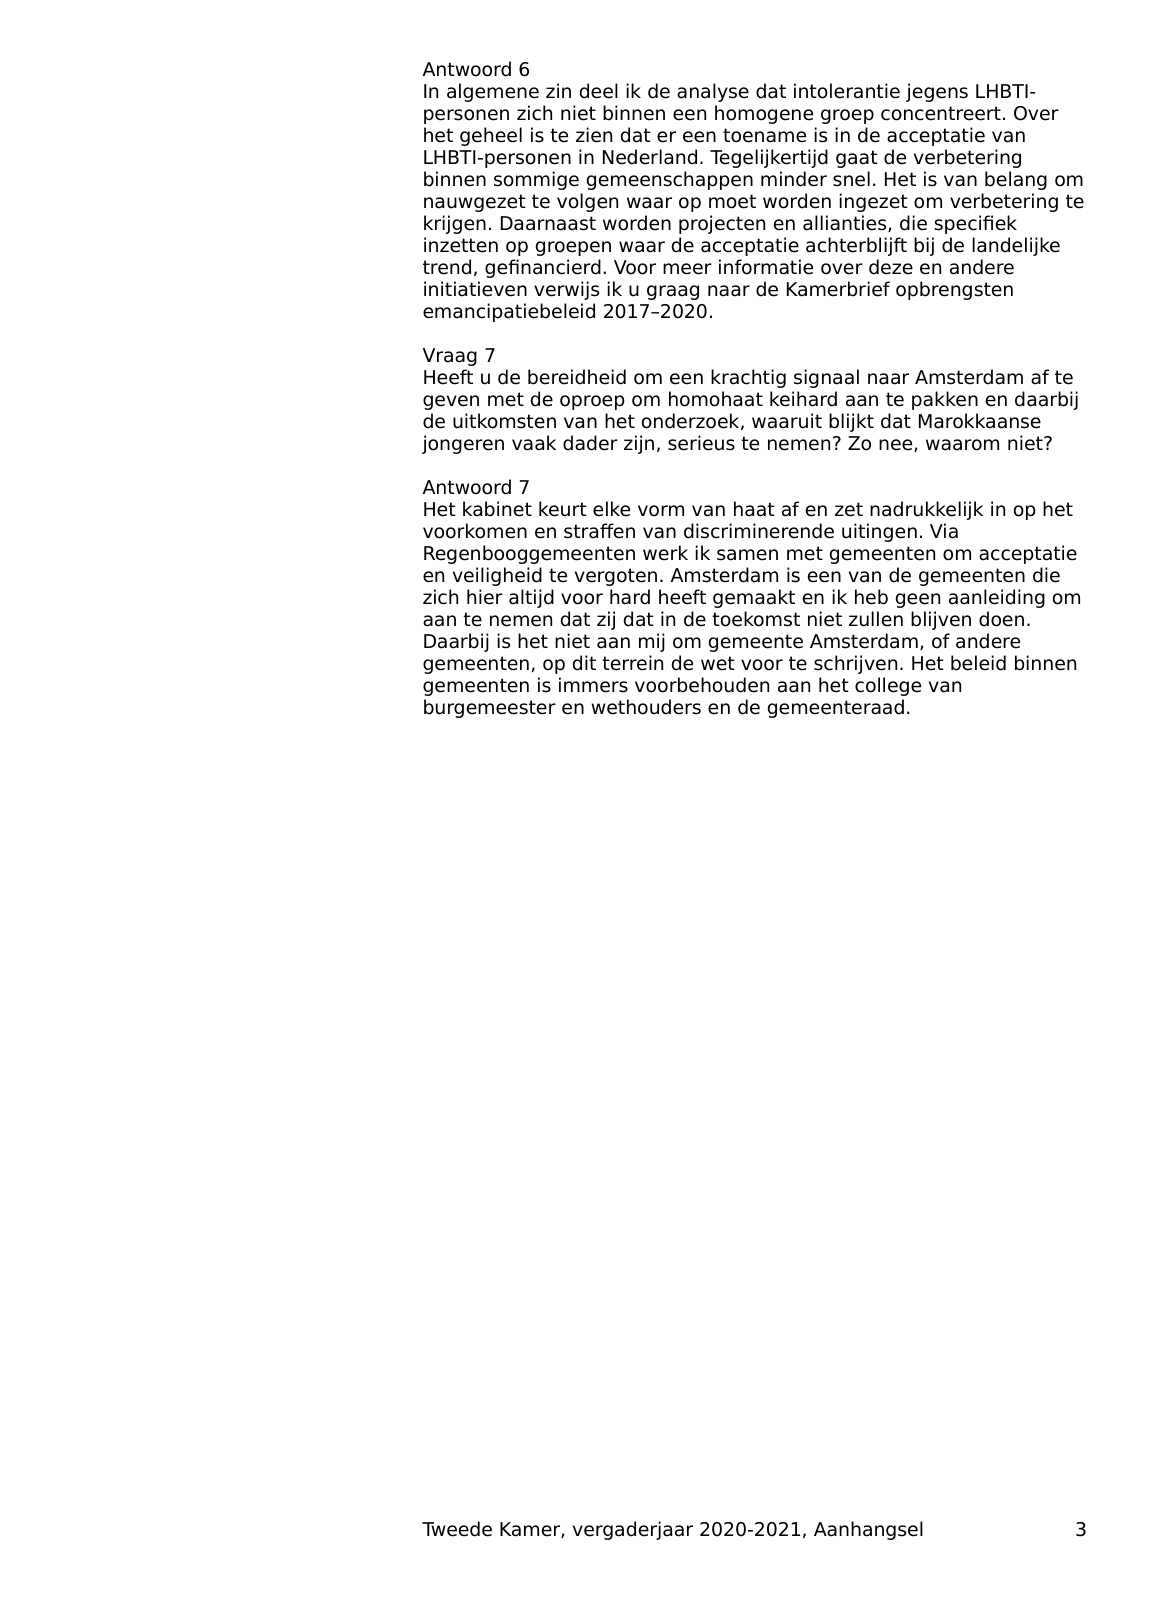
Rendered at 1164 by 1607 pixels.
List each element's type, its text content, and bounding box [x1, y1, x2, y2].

text Heeft u de bereidheid om een krachtig signaal naar Amsterdam af te geven met de oproep om homohaat keihard aan te pakken en daarbij de uitkomsten van het onderzoek, waaruit blijkt dat Marokkaanse jongeren vaak dader zijn, serieus te nemen? Zo nee, waarom niet? [422, 367, 1087, 455]
text In algemene zin deel ik de analyse dat intolerantie jegens LHBTI-personen zich niet binnen een homogene groep concentreert. Over het geheel is te zien dat er een toename is in de acceptatie van LHBTI-personen in Nederland. Tegelijkertijd gaat de verbetering binnen sommige gemeenschappen minder snel. Het is van belang om nauwgezet te volgen waar op moet worden ingezet om verbetering te krijgen. Daarnaast worden projecten en allianties, die specifiek inzetten op groepen waar de acceptatie achterblijft bij de landelijke trend, gefinancierd. Voor meer informatie over deze en andere initiatieven verwijs ik u graag naar de Kamerbrief opbrengsten emancipatiebeleid 2017–2020. [422, 81, 1087, 323]
text Vraag 7 [422, 345, 1087, 367]
text Het kabinet keurt elke vorm van haat af en zet nadrukkelijk in op het voorkomen en straffen van discriminerende uitingen. Via Regenbooggemeenten werk ik samen met gemeenten om acceptatie en veiligheid te vergoten. Amsterdam is een van de gemeenten die zich hier altijd voor hard heeft gemaakt en ik heb geen aanleiding om aan te nemen dat zij dat in de toekomst niet zullen blijven doen. Daarbij is het niet aan mij om gemeente Amsterdam, of andere gemeenten, op dit terrein de wet voor te schrijven. Het beleid binnen gemeenten is immers voorbehouden aan het college van burgemeester en wethouders en de gemeenteraad. [422, 499, 1087, 719]
text Antwoord 6 [422, 59, 1087, 81]
text Antwoord 7 [422, 477, 1087, 499]
